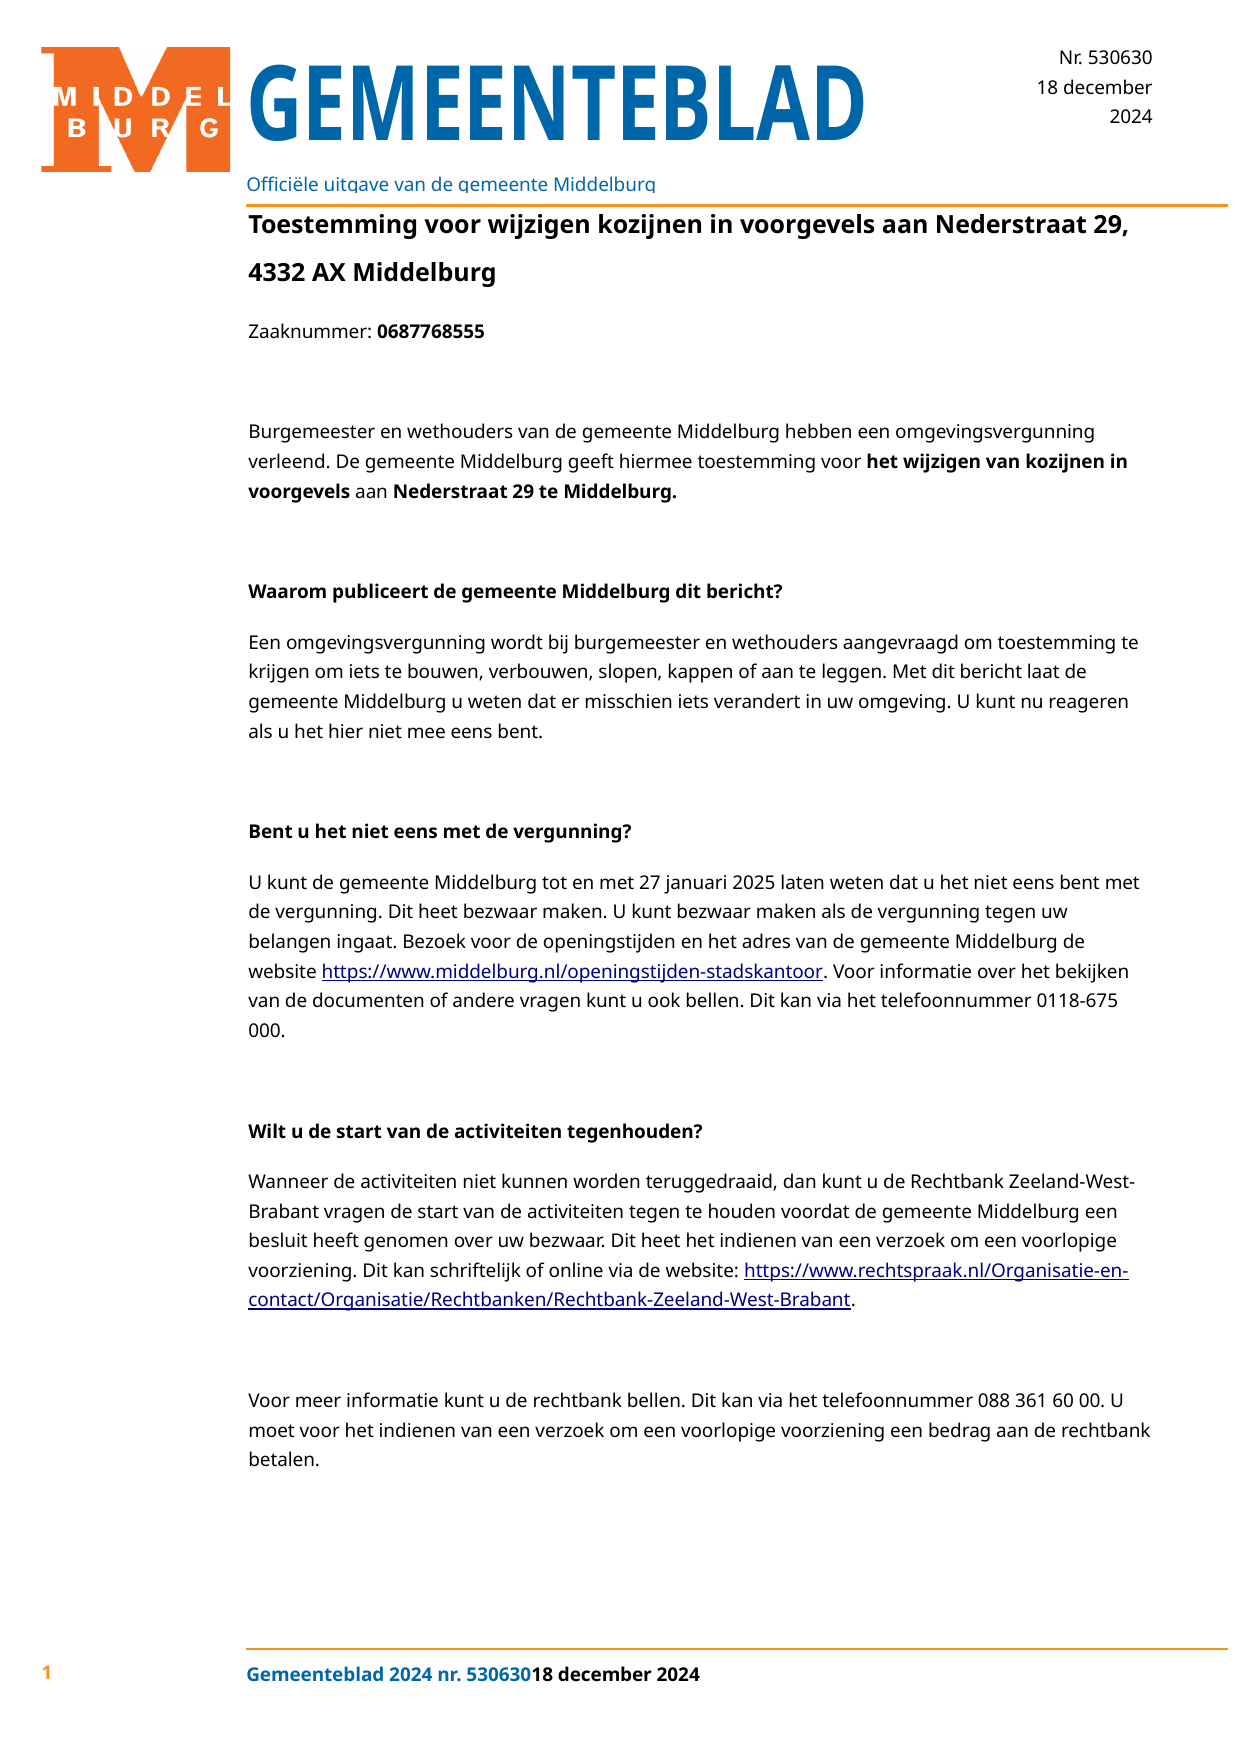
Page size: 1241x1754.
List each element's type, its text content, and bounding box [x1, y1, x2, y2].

text U kunt de gemeente Middelburg tot en met 27 januari 2025 laten weten dat u het niet eens bent met de vergunning. Dit heet bezwaar maken. U kunt bezwaar maken als de vergunning tegen uw belangen ingaat. Bezoek voor de openingstijden en het adres van de gemeente Middelburg de website https://www.middelburg.nl/openingstijden-stadskantoor. Voor informatie over het bekijken van de documenten of andere vragen kunt u ook bellen. Dit kan via het telefoonnummer 0118-675 000. [248, 869, 1152, 1043]
text Toestemming voor wijzigen kozijnen in voorgevels aan Nederstraat 29, 4332 AX Middelburg [248, 207, 1152, 288]
text Waarom publiceert de gemeente Middelburg dit bericht? [248, 579, 1152, 604]
text Wanneer de activiteiten niet kunnen worden teruggedraaid, dan kunt u de Rechtbank Zeeland-West-Brabant vragen de start van de activiteiten tegen te houden voordat de gemeente Middelburg een besluit heeft genomen over uw bezwaar. Dit heet het indienen van een verzoek om een voorlopige voorziening. Dit kan schriftelijk of online via de website: https://www.rechtspraak.nl/Organisatie-en-contact/Organisatie/Rechtbanken/Rechtbank-Zeeland-West-Brabant. [248, 1168, 1152, 1312]
text Voor meer informatie kunt u de rechtbank bellen. Dit kan via het telefoonnummer 088 361 60 00. U moet voor het indienen van een verzoek om een voorlopige voorziening een bedrag aan de rechtbank betalen. [248, 1387, 1152, 1472]
picture [41, 47, 231, 172]
text Wilt u de start van de activiteiten tegenhouden? [248, 1118, 1152, 1144]
text Burgemeester en wethouders van de gemeente Middelburg hebben een omgevingsvergunning verleend. De gemeente Middelburg geeft hiermee toestemming voor het wijzigen van kozijnen in voorgevels aan Nederstraat 29 te Middelburg. [248, 419, 1152, 504]
text Zaaknummer: 0687768555 [248, 318, 1152, 344]
text Een omgevingsvergunning wordt bij burgemeester en wethouders aangevraagd om toestemming te krijgen om iets te bouwen, verbouwen, slopen, kappen of aan te leggen. Met dit bericht laat de gemeente Middelburg u weten dat er misschien iets verandert in uw omgeving. U kunt nu reageren als u het hier niet mee eens bent. [248, 629, 1152, 744]
text Bent u het niet eens met de vergunning? [248, 819, 1152, 844]
